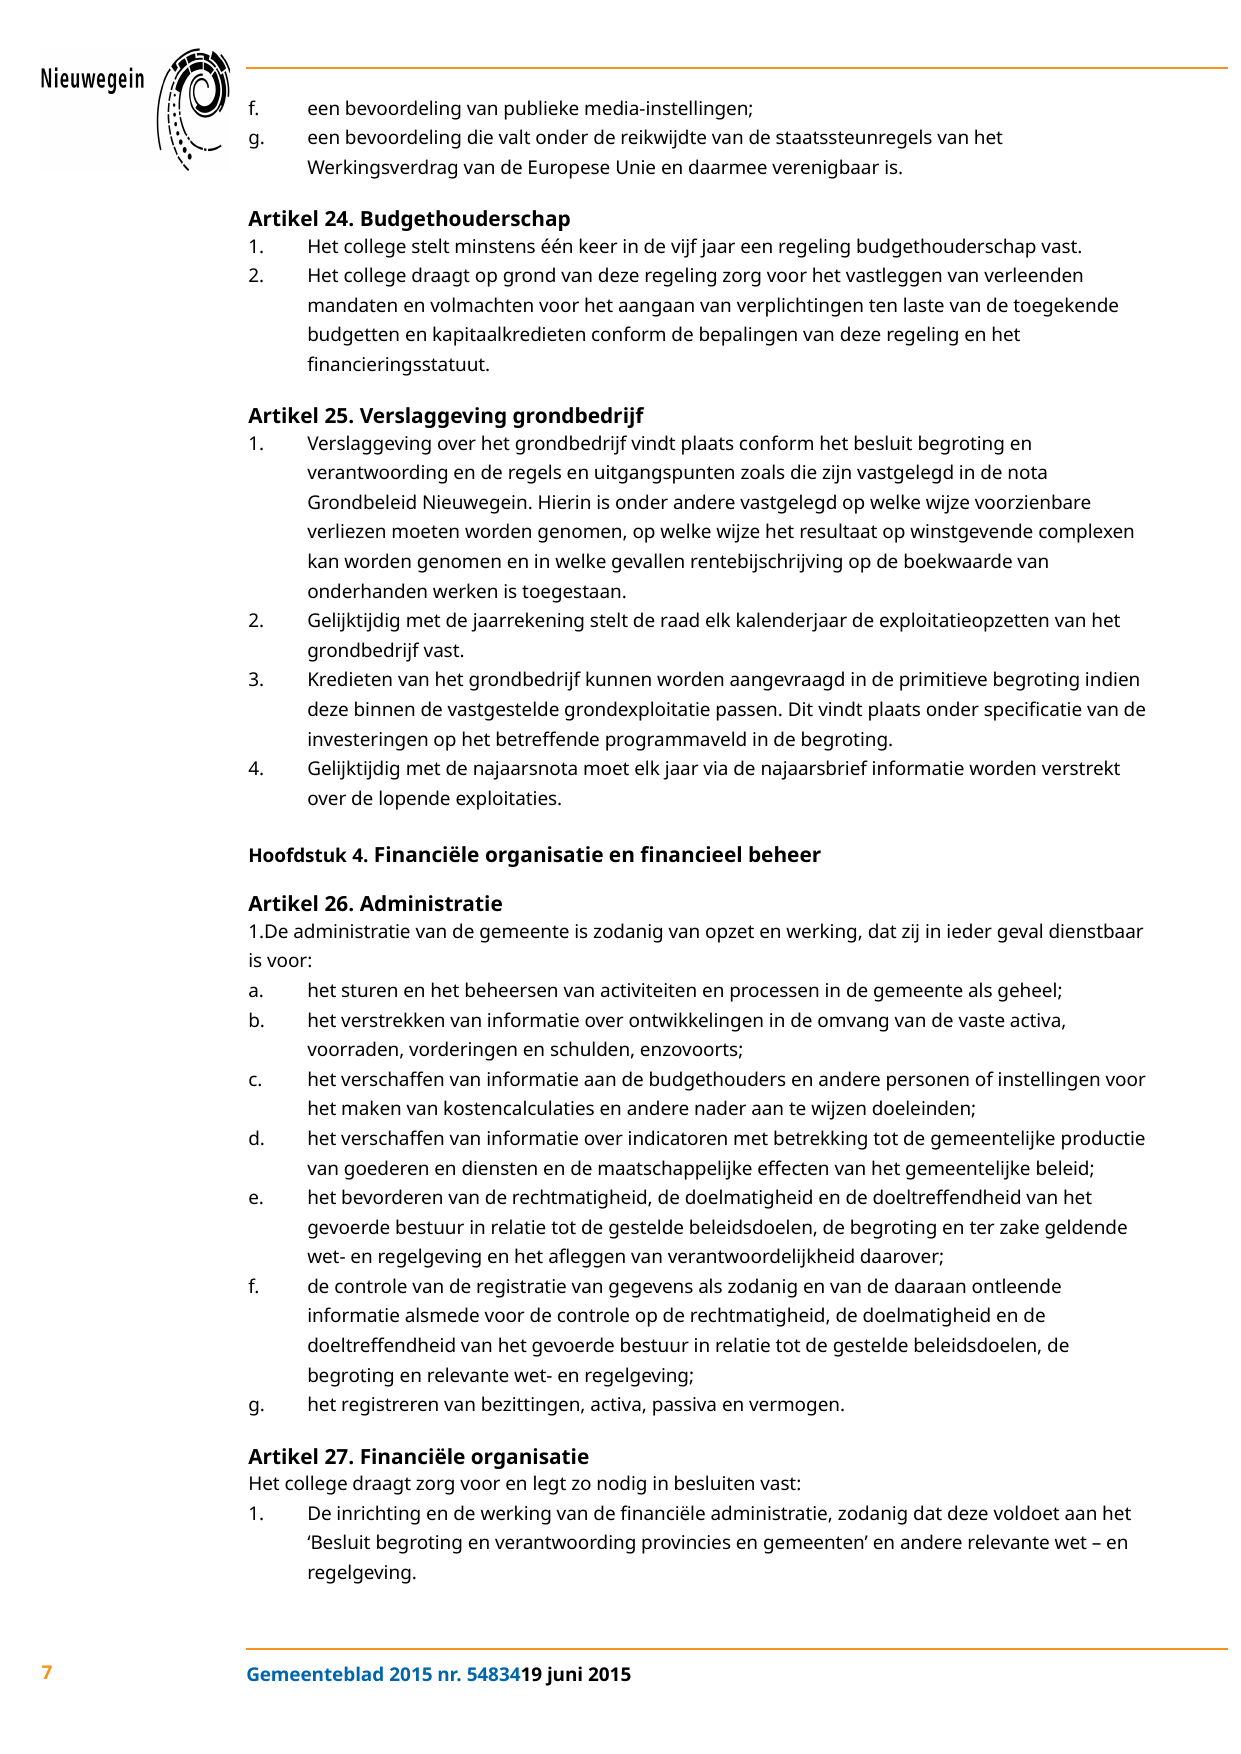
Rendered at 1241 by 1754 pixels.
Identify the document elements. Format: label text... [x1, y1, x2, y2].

list Het college draagt op grond van deze regeling zorg voor het vastleggen van verleenden mandaten en volmachten voor het aangaan van verplichtingen ten laste van de toegekende budgetten en kapitaalkredieten conform de bepalingen van deze regeling en het financieringsstatuut. [248, 262, 1152, 377]
list een bevoordeling die valt onder de reikwijdte van de staatssteunregels van het Werkingsverdrag van de Europese Unie en daarmee verenigbaar is. [248, 124, 1152, 180]
picture [41, 47, 231, 172]
list Het college stelt minstens één keer in de vijf jaar een regeling budgethouderschap vast. [248, 233, 1152, 258]
list Kredieten van het grondbedrijf kunnen worden aangevraagd in de primitieve begroting indien deze binnen de vastgestelde grondexploitatie passen. Dit vindt plaats onder specificatie van de investeringen op het betreffende programmaveld in de begroting. [248, 667, 1152, 752]
list de controle van de registratie van gegevens als zodanig en van de daaraan ontleende informatie alsmede voor de controle op de rechtmatigheid, de doelmatigheid en de doeltreffendheid van het gevoerde bestuur in relatie tot de gestelde beleidsdoelen, de begroting en relevante wet- en regelgeving; [248, 1273, 1152, 1387]
text Hoofdstuk 4. Financiële organisatie en financieel beheer [248, 840, 1152, 869]
text Artikel 24. Budgethouderschap [248, 204, 1152, 233]
text 1.De administratie van de gemeente is zodanig van opzet en werking, dat zij in ieder geval dienstbaar is voor: [248, 918, 1152, 973]
list het verschaffen van informatie over indicatoren met betrekking tot de gemeentelijke productie van goederen en diensten en de maatschappelijke effecten van het gemeentelijke beleid; [248, 1125, 1152, 1180]
text Artikel 26. Administratie [248, 889, 1152, 918]
text Het college draagt zorg voor en legt zo nodig in besluiten vast: [248, 1470, 1152, 1496]
list het verschaffen van informatie aan de budgethouders en andere personen of instellingen voor het maken van kostencalculaties en andere nader aan te wijzen doeleinden; [248, 1066, 1152, 1121]
list Gelijktijdig met de jaarrekening stelt de raad elk kalenderjaar de exploitatieopzetten van het grondbedrijf vast. [248, 607, 1152, 663]
text Artikel 25. Verslaggeving grondbedrijf [248, 402, 1152, 430]
text Artikel 27. Financiële organisatie [248, 1442, 1152, 1470]
list het verstrekken van informatie over ontwikkelingen in de omvang van de vaste activa, voorraden, vorderingen en schulden, enzovoorts; [248, 1007, 1152, 1062]
list een bevoordeling van publieke media-instellingen; [248, 95, 1152, 121]
list De inrichting en de werking van de financiële administratie, zodanig dat deze voldoet aan het ‘Besluit begroting en verantwoording provincies en gemeenten’ en andere relevante wet – en regelgeving. [248, 1500, 1152, 1585]
list het bevorderen van de rechtmatigheid, de doelmatigheid en de doeltreffendheid van het gevoerde bestuur in relatie tot de gestelde beleidsdoelen, de begroting en ter zake geldende wet- en regelgeving en het afleggen van verantwoordelijkheid daarover; [248, 1184, 1152, 1269]
list het sturen en het beheersen van activiteiten en processen in de gemeente als geheel; [248, 977, 1152, 1003]
list Gelijktijdig met de najaarsnota moet elk jaar via de najaarsbrief informatie worden verstrekt over de lopende exploitaties. [248, 755, 1152, 811]
list het registreren van bezittingen, activa, passiva en vermogen. [248, 1391, 1152, 1417]
list Verslaggeving over het grondbedrijf vindt plaats conform het besluit begroting en verantwoording en de regels en uitgangspunten zoals die zijn vastgelegd in de nota Grondbeleid Nieuwegein. Hierin is onder andere vastgelegd op welke wijze voorzienbare verliezen moeten worden genomen, op welke wijze het resultaat op winstgevende complexen kan worden genomen en in welke gevallen rentebijschrijving op de boekwaarde van onderhanden werken is toegestaan. [248, 430, 1152, 604]
